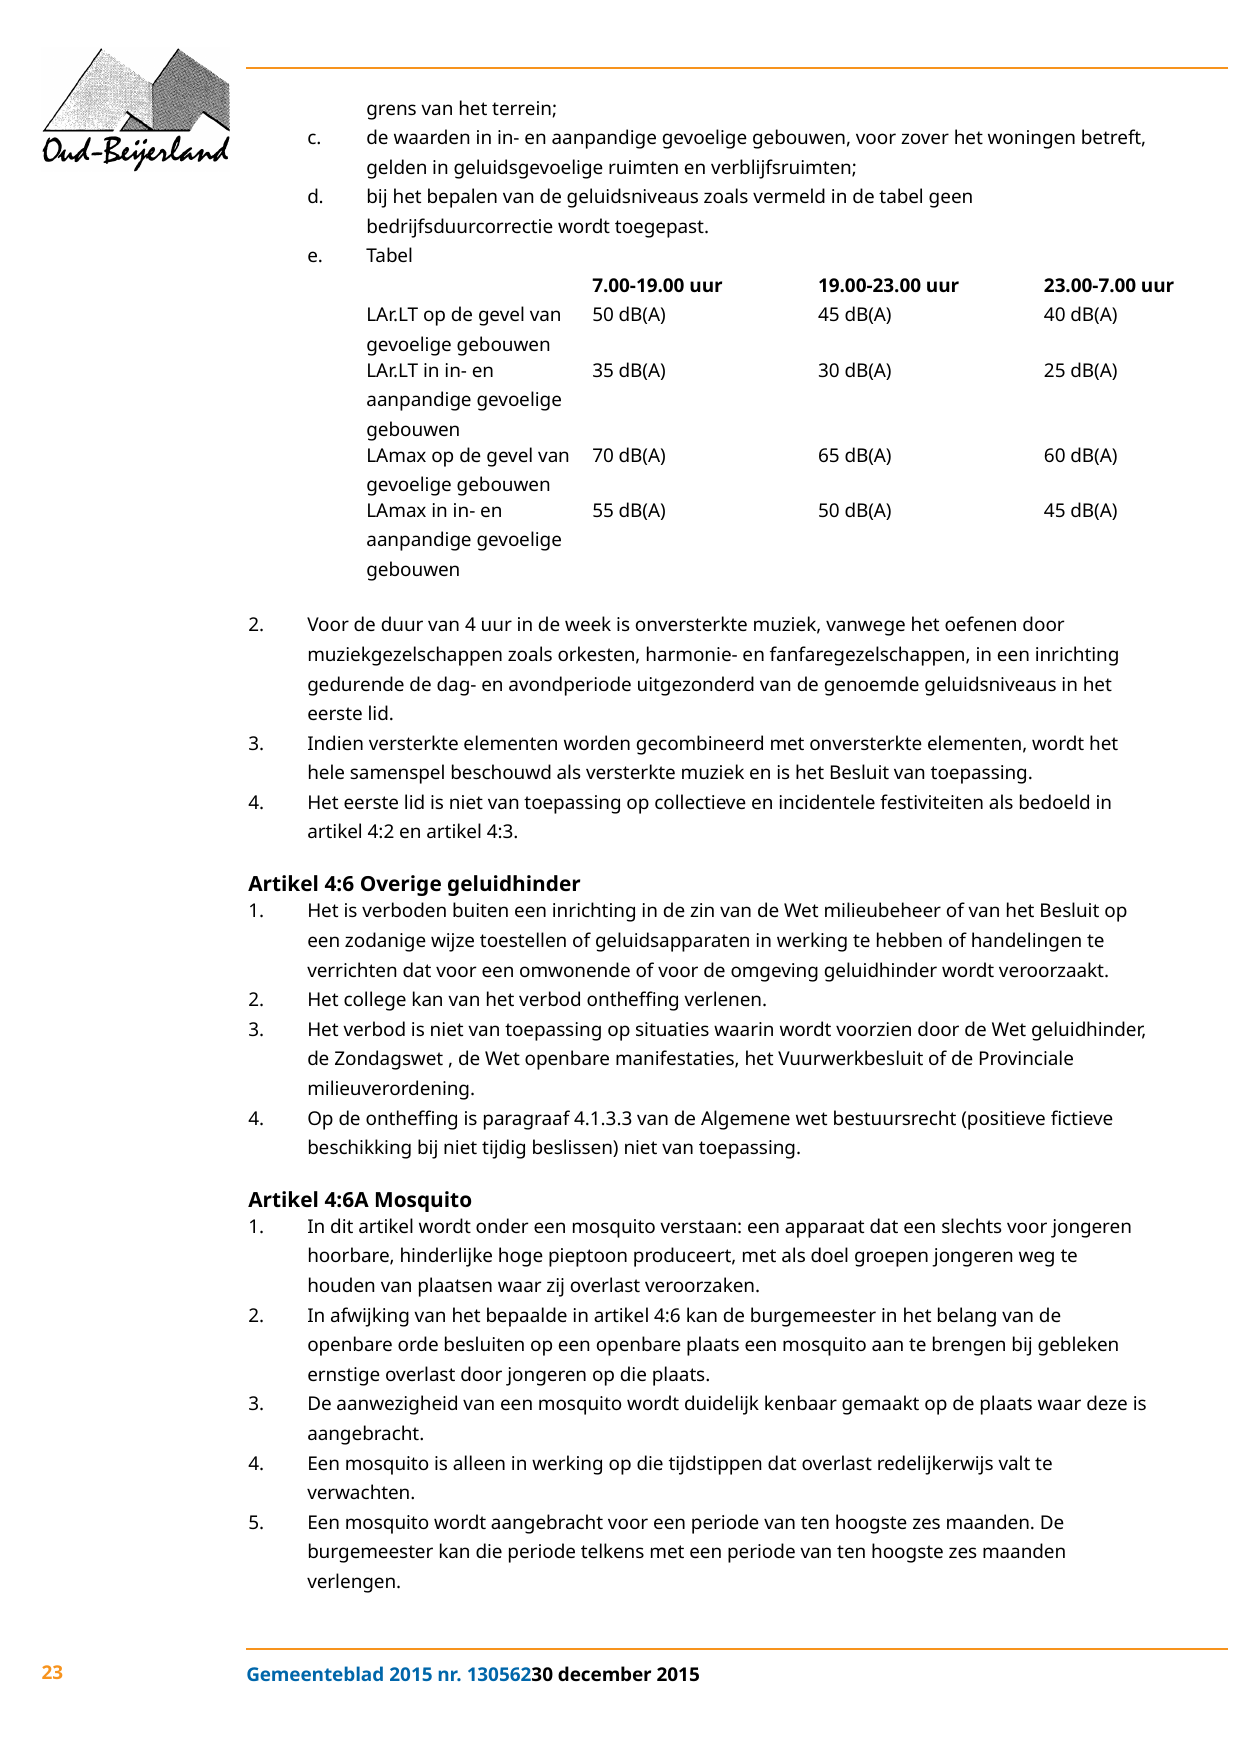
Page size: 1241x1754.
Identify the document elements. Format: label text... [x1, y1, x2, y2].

list Het is verboden buiten een inrichting in de zin van de Wet milieubeheer of van het Besluit op een zodanige wijze toestellen of geluidsapparaten in werking te hebben of handelingen te verrichten dat voor een omwonende of voor de omgeving geluidhinder wordt veroorzaakt. [248, 898, 1152, 982]
table_header 19.00-23.00 uur [818, 273, 1044, 302]
list de waarden in in- en aanpandige gevoelige gebouwen, voor zover het woningen betreft, gelden in geluidsgevoelige ruimten en verblijfsruimten; [307, 124, 1152, 180]
table_cell 45 dB(A) [1044, 497, 1240, 582]
list Voor de duur van 4 uur in de week is onversterkte muziek, vanwege het oefenen door muziekgezelschappen zoals orkesten, harmonie- en fanfaregezelschappen, in een inrichting gedurende de dag- en avondperiode uitgezonderd van de genoemde geluidsniveaus in het eerste lid. [248, 612, 1152, 726]
table_cell 40 dB(A) [1044, 302, 1240, 357]
list bij het bepalen van de geluidsniveaus zoals vermeld in de tabel geen bedrijfsduurcorrectie wordt toegepast. [307, 183, 1152, 239]
list Een mosquito is alleen in werking op die tijdstippen dat overlast redelijkerwijs valt te verwachten. [248, 1450, 1152, 1505]
list Indien versterkte elementen worden gecombineerd met onversterkte elementen, wordt het hele samenspel beschouwd als versterkte muziek en is het Besluit van toepassing. [248, 730, 1152, 785]
list Het college kan van het verbod ontheffing verlenen. [248, 986, 1152, 1012]
table_cell 70 dB(A) [592, 442, 818, 497]
list Tabel [307, 243, 1152, 268]
table_header 7.00-19.00 uur [592, 273, 818, 302]
table_cell LAr.LT in in- en aanpandige gevoelige gebouwen [366, 357, 592, 442]
list Een mosquito wordt aangebracht voor een periode van ten hoogste zes maanden. De burgemeester kan die periode telkens met een periode van ten hoogste zes maanden verlengen. [248, 1509, 1152, 1594]
list Het eerste lid is niet van toepassing op collectieve en incidentele festiviteiten als bedoeld in artikel 4:2 en artikel 4:3. [248, 789, 1152, 844]
table_cell 50 dB(A) [818, 497, 1044, 582]
picture [41, 47, 231, 172]
table_cell 35 dB(A) [592, 357, 818, 442]
table_header [366, 273, 592, 302]
table_cell 50 dB(A) [592, 302, 818, 357]
table_cell 30 dB(A) [818, 357, 1044, 442]
text Artikel 4:6A Mosquito [248, 1185, 1152, 1213]
table_cell 60 dB(A) [1044, 442, 1240, 497]
text Artikel 4:6 Overige geluidhinder [248, 869, 1152, 898]
table_cell LAmax in in- en aanpandige gevoelige gebouwen [366, 497, 592, 582]
table_cell 45 dB(A) [818, 302, 1044, 357]
table_cell LAr.LT op de gevel van gevoelige gebouwen [366, 302, 592, 357]
table_cell LAmax op de gevel van gevoelige gebouwen [366, 442, 592, 497]
table_cell 65 dB(A) [818, 442, 1044, 497]
list Het verbod is niet van toepassing op situaties waarin wordt voorzien door de Wet geluidhinder, de Zondagswet , de Wet openbare manifestaties, het Vuurwerkbesluit of de Provinciale milieuverordening. [248, 1016, 1152, 1101]
table_cell 55 dB(A) [592, 497, 818, 582]
list De aanwezigheid van een mosquito wordt duidelijk kenbaar gemaakt op de plaats waar deze is aangebracht. [248, 1391, 1152, 1446]
table_cell 25 dB(A) [1044, 357, 1240, 442]
list grens van het terrein; [307, 95, 1152, 121]
list In dit artikel wordt onder een mosquito verstaan: een apparaat dat een slechts voor jongeren hoorbare, hinderlijke hoge pieptoon produceert, met als doel groepen jongeren weg te houden van plaatsen waar zij overlast veroorzaken. [248, 1213, 1152, 1298]
table_header 23.00-7.00 uur [1044, 273, 1240, 302]
list Op de ontheffing is paragraaf 4.1.3.3 van de Algemene wet bestuursrecht (positieve fictieve beschikking bij niet tijdig beslissen) niet van toepassing. [248, 1105, 1152, 1160]
list In afwijking van het bepaalde in artikel 4:6 kan de burgemeester in het belang van de openbare orde besluiten op een openbare plaats een mosquito aan te brengen bij gebleken ernstige overlast door jongeren op die plaats. [248, 1302, 1152, 1387]
